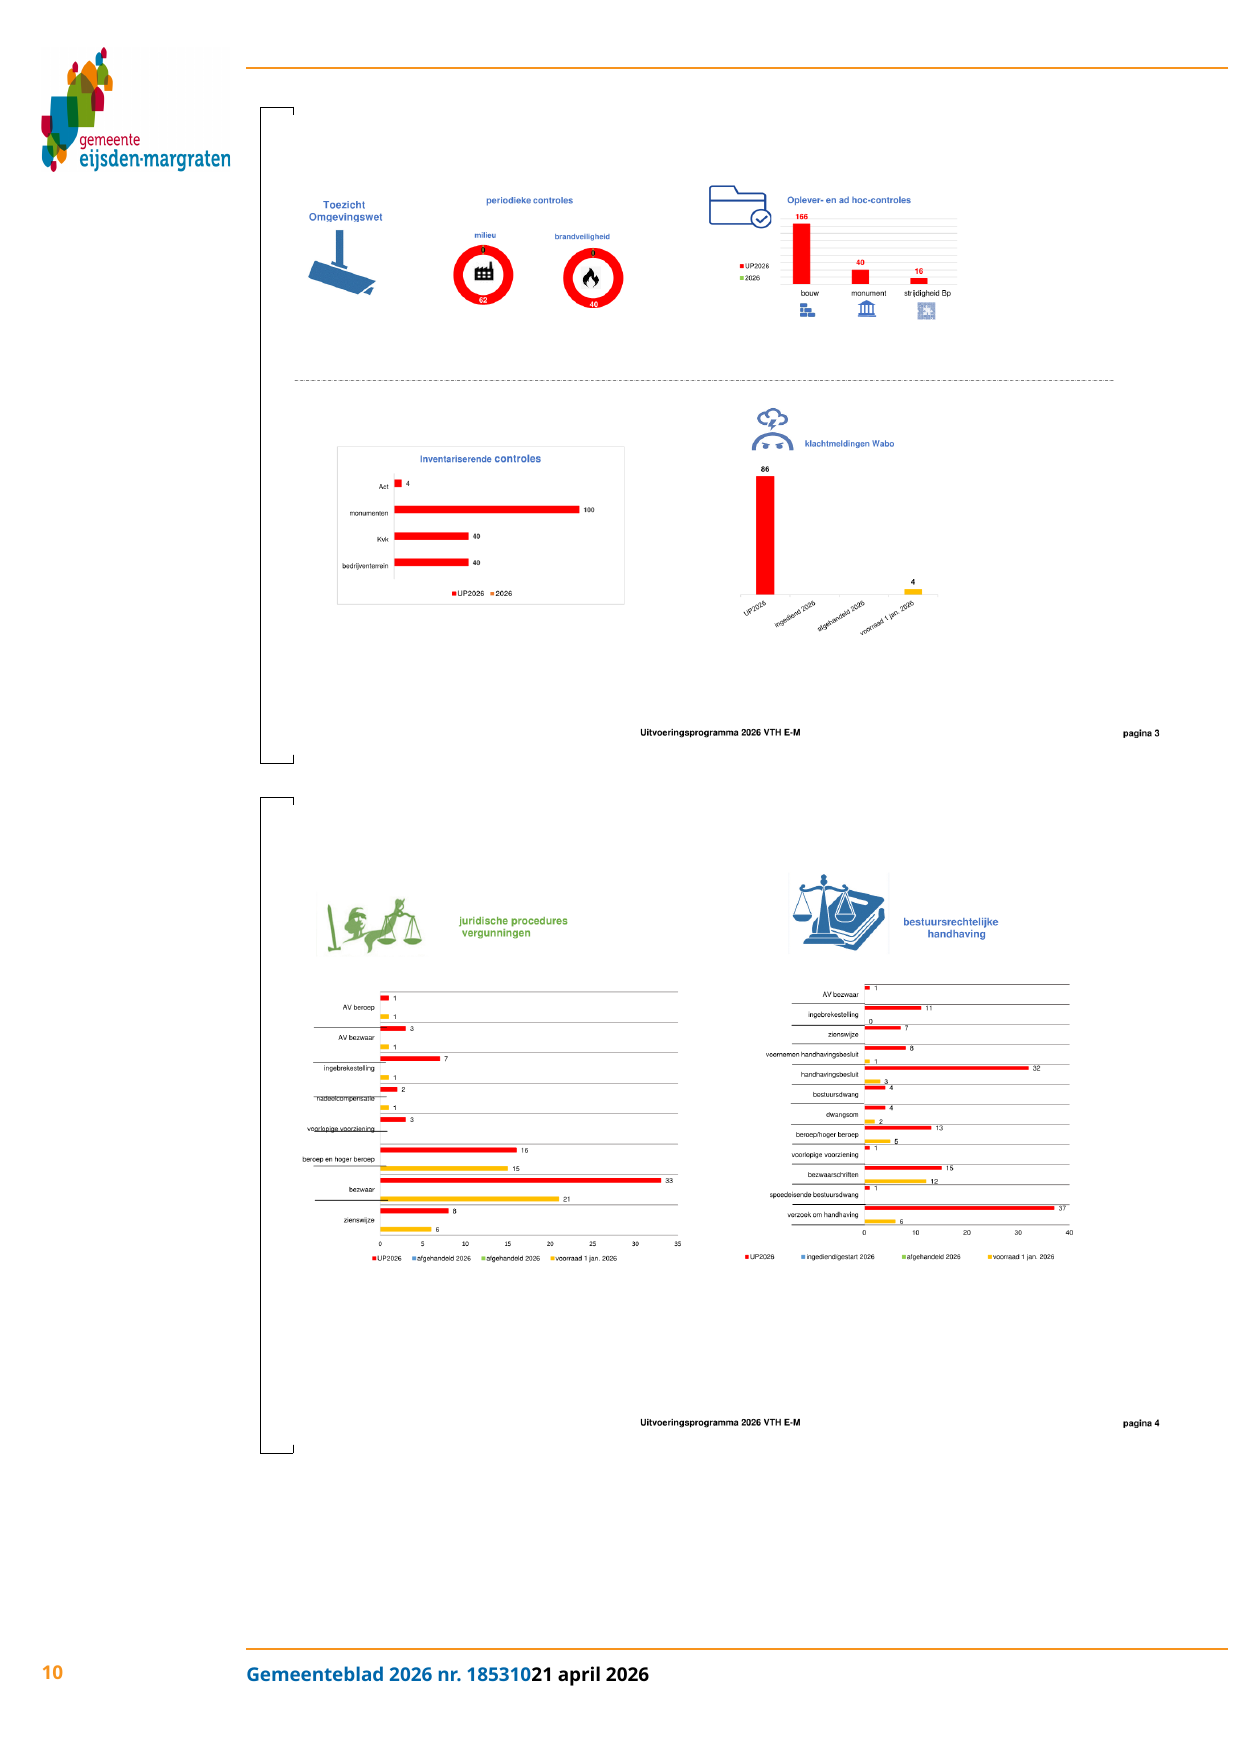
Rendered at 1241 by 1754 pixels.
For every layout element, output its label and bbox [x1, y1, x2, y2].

picture [268, 115, 1173, 755]
picture [41, 47, 231, 172]
picture [268, 805, 1173, 1445]
